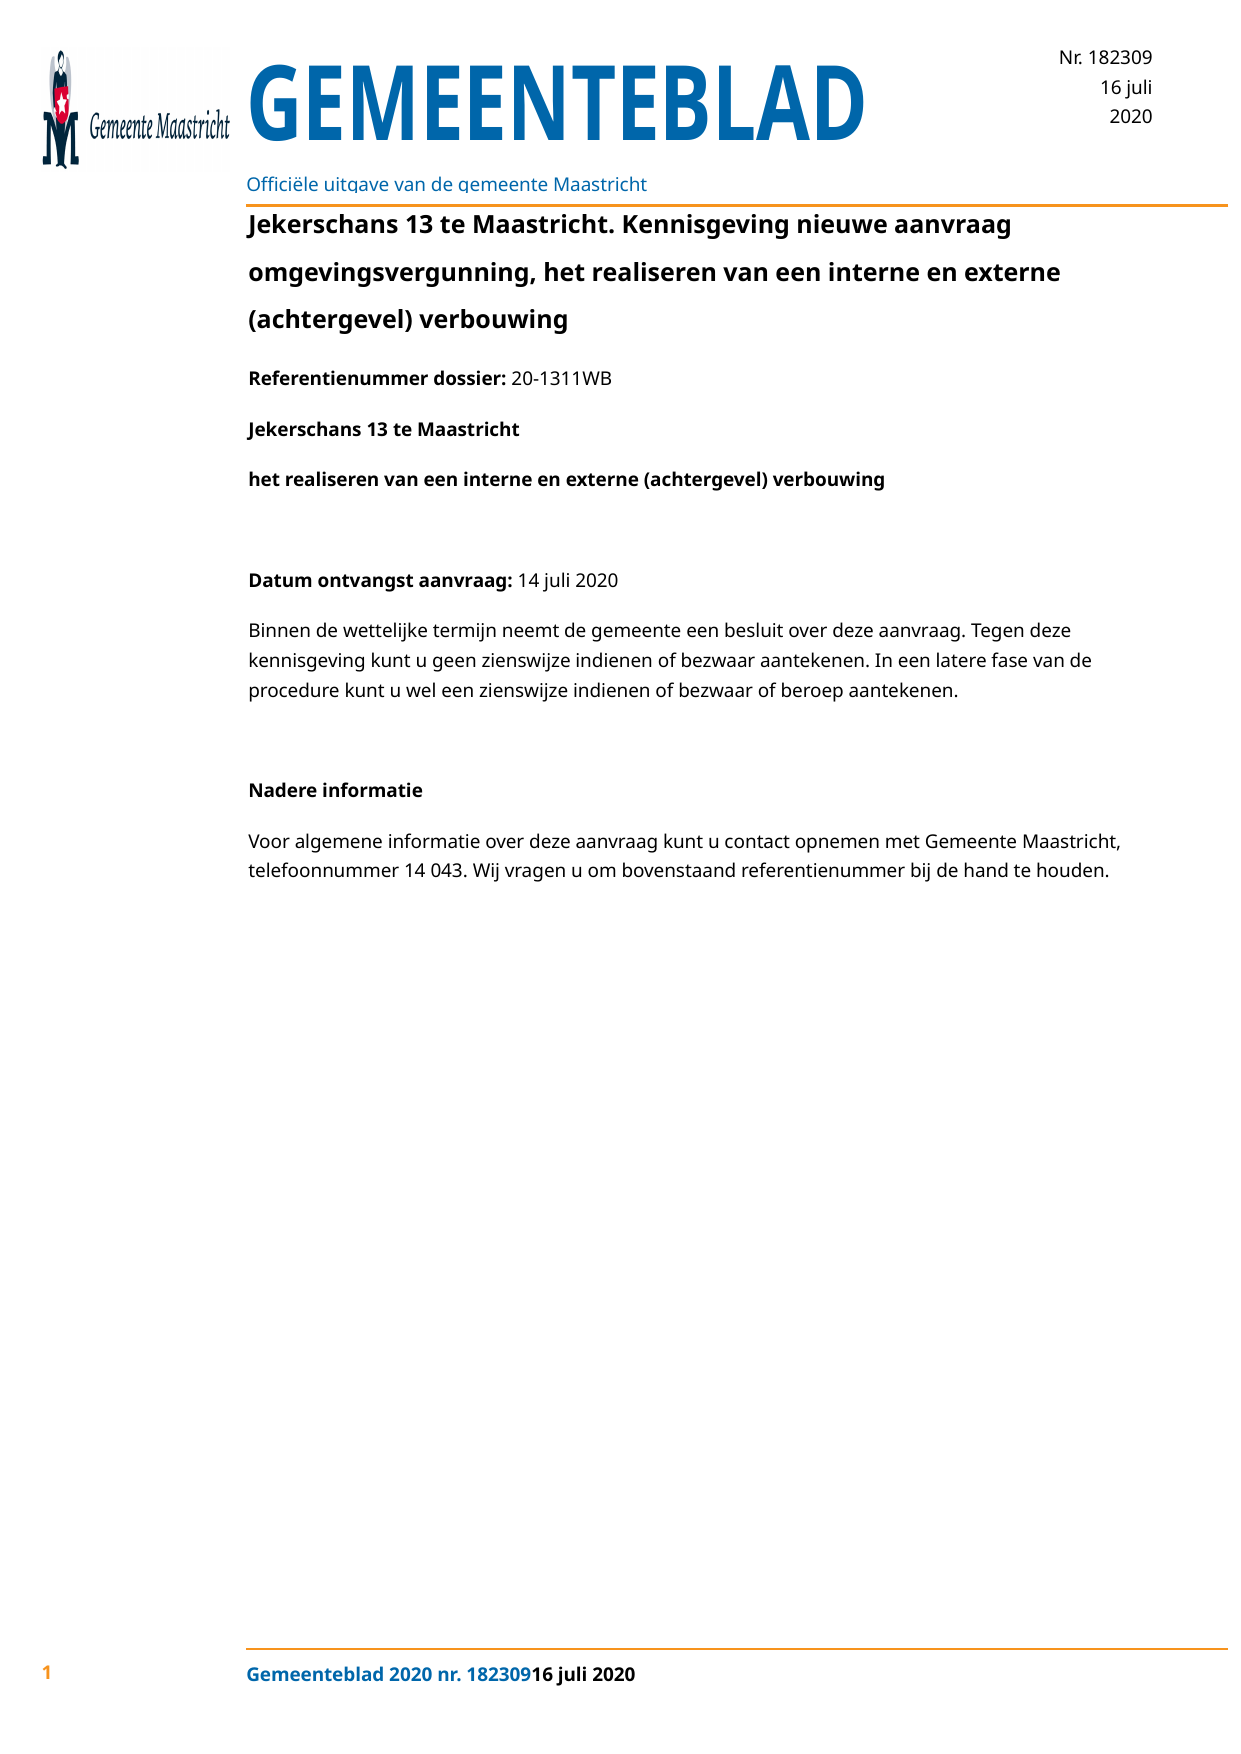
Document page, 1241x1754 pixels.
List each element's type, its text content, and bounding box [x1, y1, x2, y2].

text Referentienummer dossier: 20-1311WB [248, 366, 1152, 391]
text Binnen de wettelijke termijn neemt de gemeente een besluit over deze aanvraag. Tegen deze kennisgeving kunt u geen zienswijze indienen of bezwaar aantekenen. In een latere fase van de procedure kunt u wel een zienswijze indienen of bezwaar of beroep aantekenen. [248, 618, 1152, 702]
text het realiseren van een interne en externe (achtergevel) verbouwing [248, 466, 1152, 492]
text Jekerschans 13 te Maastricht [248, 416, 1152, 442]
text Nadere informatie [248, 778, 1152, 803]
text Datum ontvangst aanvraag: 14 juli 2020 [248, 567, 1152, 593]
picture [41, 47, 231, 172]
text Voor algemene informatie over deze aanvraag kunt u contact opnemen met Gemeente Maastricht, telefoonnummer 14 043. Wij vragen u om bovenstaand referentienummer bij de hand te houden. [248, 828, 1152, 883]
text Jekerschans 13 te Maastricht. Kennisgeving nieuwe aanvraag omgevingsvergunning, het realiseren van een interne en externe (achtergevel) verbouwing [248, 207, 1152, 336]
